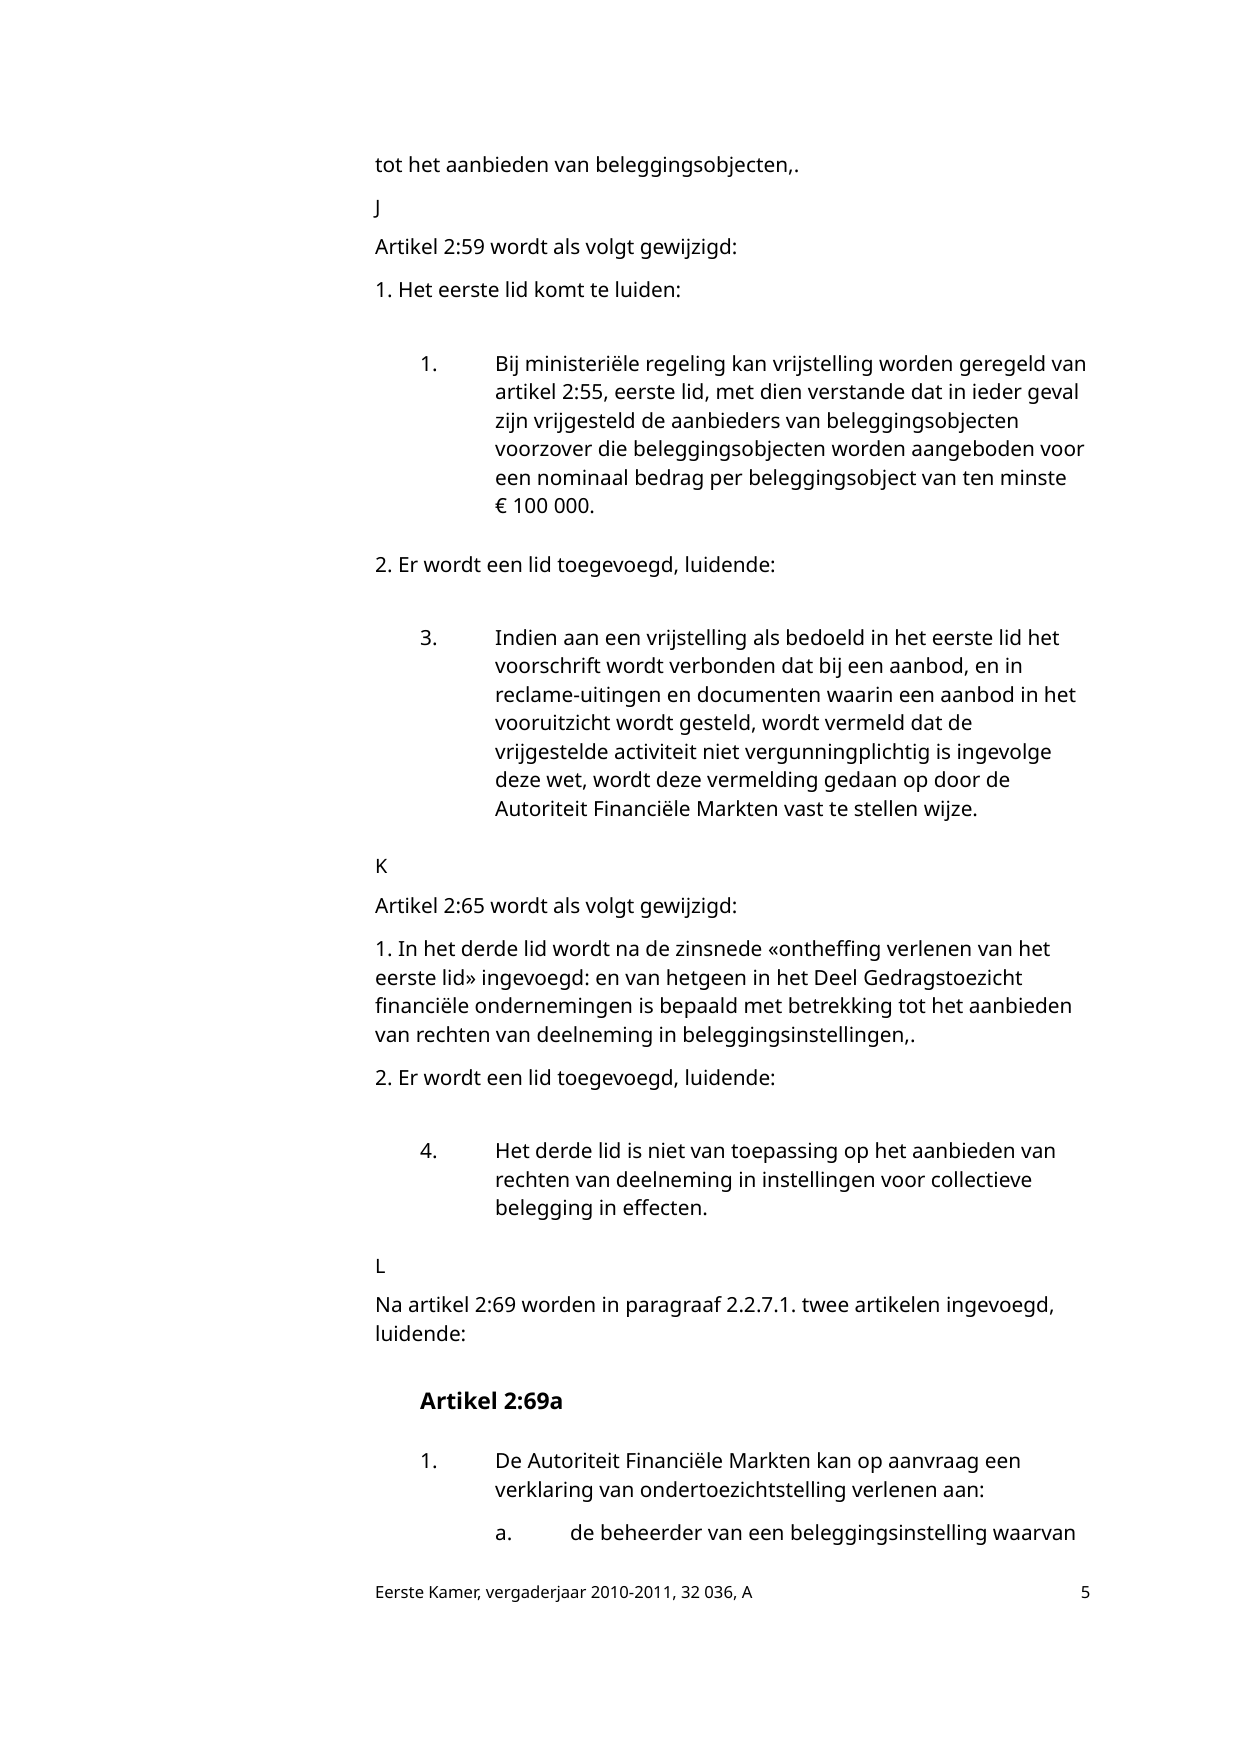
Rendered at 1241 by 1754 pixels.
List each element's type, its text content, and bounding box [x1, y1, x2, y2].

text L [375, 1252, 1090, 1279]
list Bij ministeriële regeling kan vrijstelling worden geregeld van artikel 2:55, eerste lid, met dien verstande dat in ieder geval zijn vrijgesteld de aanbieders van beleggingsobjecten voorzover die beleggingsobjecten worden aangeboden voor een nominaal bedrag per beleggingsobject van ten minste € 100 000. [420, 349, 1090, 520]
text Artikel 2:65 wordt als volgt gewijzigd: [375, 891, 1090, 919]
text 2. Er wordt een lid toegevoegd, luidende: [375, 1063, 1090, 1092]
text 1. Het eerste lid komt te luiden: [375, 276, 1090, 304]
list De Autoriteit Financiële Markten kan op aanvraag een verklaring van ondertoezichtstelling verlenen aan: [420, 1446, 1090, 1503]
text 2. Er wordt een lid toegevoegd, luidende: [375, 550, 1090, 578]
subtitle Artikel 2:69a [420, 1385, 1090, 1416]
text tot het aanbieden van beleggingsobjecten,. [375, 150, 1090, 178]
text Na artikel 2:69 worden in paragraaf 2.2.7.1. twee artikelen ingevoegd, luidende: [375, 1291, 1090, 1347]
list de beheerder van een beleggingsinstelling waarvan [495, 1518, 1090, 1547]
text K [375, 852, 1090, 879]
text Artikel 2:59 wordt als volgt gewijzigd: [375, 232, 1090, 261]
text 1. In het derde lid wordt na de zinsnede «ontheffing verlenen van het eerste lid» ingevoegd: en van hetgeen in het Deel Gedragstoezicht financiële ondernemingen is bepaald met betrekking tot het aanbieden van rechten van deelneming in beleggingsinstellingen,. [375, 934, 1090, 1048]
list Het derde lid is niet van toepassing op het aanbieden van rechten van deelneming in instellingen voor collectieve belegging in effecten. [420, 1137, 1090, 1222]
text J [375, 193, 1090, 220]
list Indien aan een vrijstelling als bedoeld in het eerste lid het voorschrift wordt verbonden dat bij een aanbod, en in reclame-uitingen en documenten waarin een aanbod in het vooruitzicht wordt gesteld, wordt vermeld dat de vrijgestelde activiteit niet vergunningplichtig is ingevolge deze wet, wordt deze vermelding gedaan op door de Autoriteit Financiële Markten vast te stellen wijze. [420, 623, 1090, 822]
